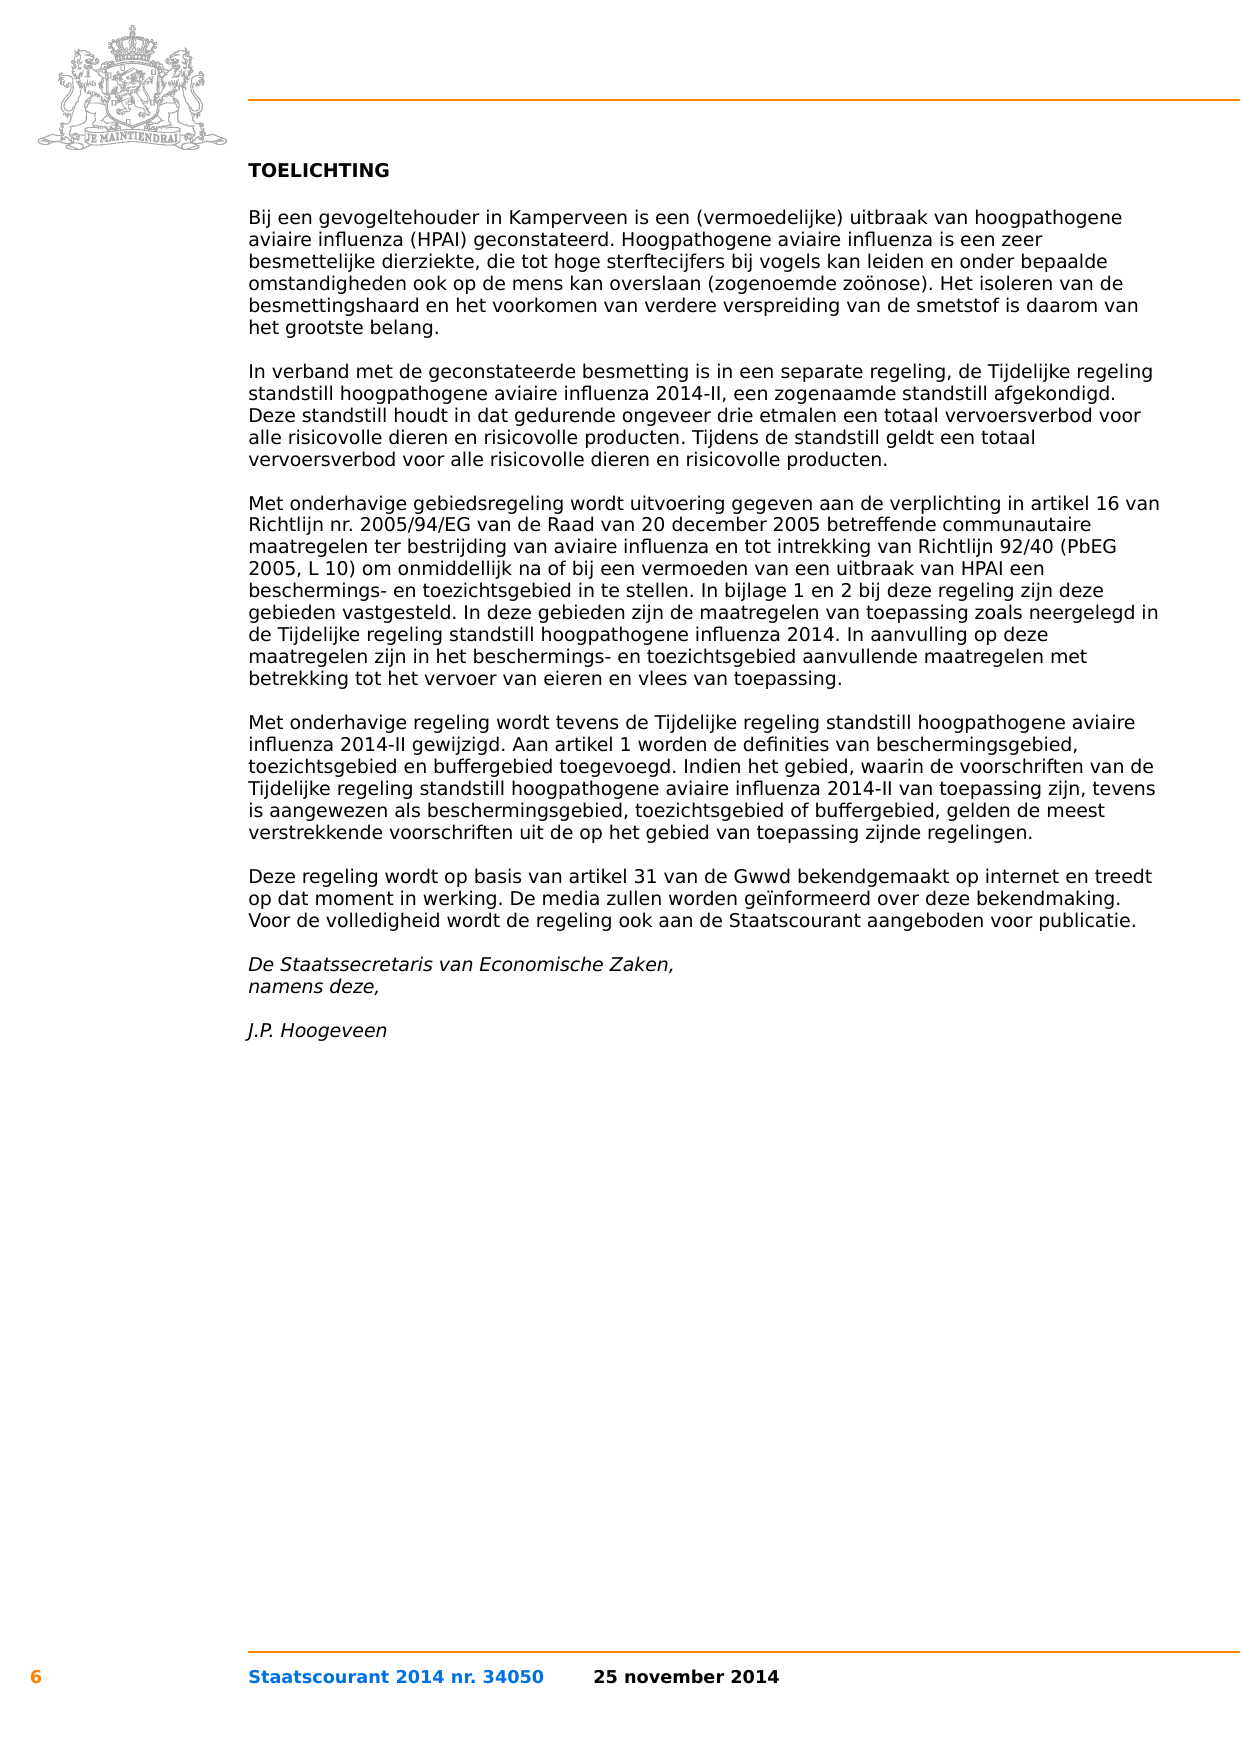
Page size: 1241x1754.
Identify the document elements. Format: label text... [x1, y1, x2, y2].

text De Staatssecretaris van Economische Zaken, namens deze, J.P. Hoogeveen [248, 954, 1163, 1042]
text Bij een gevogeltehouder in Kamperveen is een (vermoedelijke) uitbraak van hoogpathogene aviaire influenza (HPAI) geconstateerd. Hoogpathogene aviaire influenza is een zeer besmettelijke dierziekte, die tot hoge sterftecijfers bij vogels kan leiden en onder bepaalde omstandigheden ook op de mens kan overslaan (zogenoemde zoönose). Het isoleren van de besmettingshaard en het voorkomen van verdere verspreiding van de smetstof is daarom van het grootste belang. [248, 207, 1163, 339]
text Met onderhavige gebiedsregeling wordt uitvoering gegeven aan de verplichting in artikel 16 van Richtlijn nr. 2005/94/EG van de Raad van 20 december 2005 betreffende communautaire maatregelen ter bestrijding van aviaire influenza en tot intrekking van Richtlijn 92/40 (PbEG 2005, L 10) om onmiddellijk na of bij een vermoeden van een uitbraak van HPAI een beschermings- en toezichtsgebied in te stellen. In bijlage 1 en 2 bij deze regeling zijn deze gebieden vastgesteld. In deze gebieden zijn de maatregelen van toepassing zoals neergelegd in de Tijdelijke regeling standstill hoogpathogene influenza 2014. In aanvulling op deze maatregelen zijn in het beschermings- en toezichtsgebied aanvullende maatregelen met betrekking tot het vervoer van eieren en vlees van toepassing. [248, 492, 1163, 690]
text In verband met de geconstateerde besmetting is in een separate regeling, de Tijdelijke regeling standstill hoogpathogene aviaire influenza 2014-II, een zogenaamde standstill afgekondigd. Deze standstill houdt in dat gedurende ongeveer drie etmalen een totaal vervoersverbod voor alle risicovolle dieren en risicovolle producten. Tijdens de standstill geldt een totaal vervoersverbod voor alle risicovolle dieren en risicovolle producten. [248, 361, 1163, 471]
picture [38, 25, 227, 150]
text Deze regeling wordt op basis van artikel 31 van de Gwwd bekendgemaakt op internet en treedt op dat moment in werking. De media zullen worden geïnformeerd over deze bekendmaking. Voor de volledigheid wordt de regeling ook aan de Staatscourant aangeboden voor publicatie. [248, 866, 1163, 932]
subtitle TOELICHTING [248, 160, 1163, 182]
text Met onderhavige regeling wordt tevens de Tijdelijke regeling standstill hoogpathogene aviaire influenza 2014-II gewijzigd. Aan artikel 1 worden de definities van beschermingsgebied, toezichtsgebied en buffergebied toegevoegd. Indien het gebied, waarin de voorschriften van de Tijdelijke regeling standstill hoogpathogene aviaire influenza 2014-II van toepassing zijn, tevens is aangewezen als beschermingsgebied, toezichtsgebied of buffergebied, gelden de meest verstrekkende voorschriften uit de op het gebied van toepassing zijnde regelingen. [248, 712, 1163, 844]
